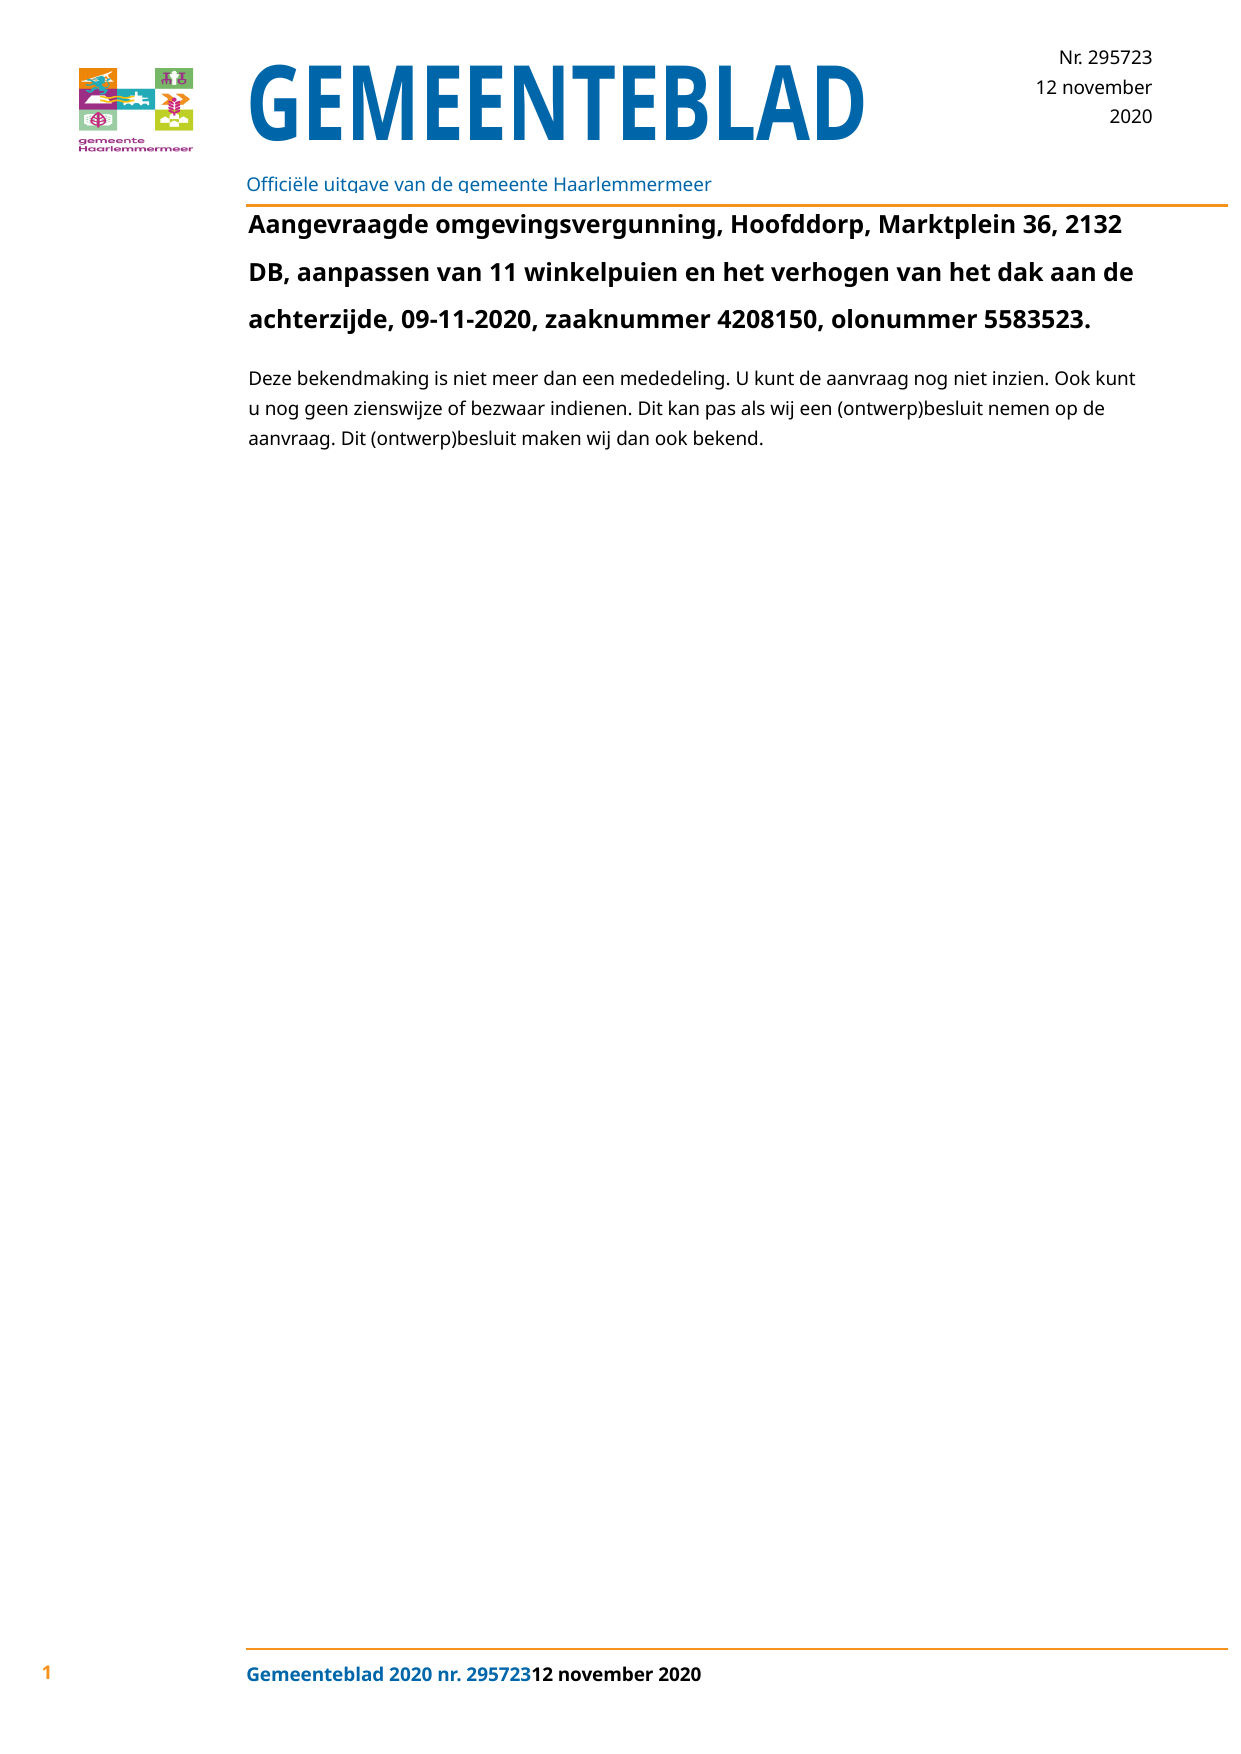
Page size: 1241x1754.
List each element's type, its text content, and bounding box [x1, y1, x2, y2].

text Deze bekendmaking is niet meer dan een mededeling. U kunt de aanvraag nog niet inzien. Ook kunt u nog geen zienswijze of bezwaar indienen. Dit kan pas als wij een (ontwerp)besluit nemen op de aanvraag. Dit (ontwerp)besluit maken wij dan ook bekend. [248, 366, 1152, 450]
picture [41, 47, 231, 172]
text Aangevraagde omgevingsvergunning, Hoofddorp, Marktplein 36, 2132 DB, aanpassen van 11 winkelpuien en het verhogen van het dak aan de achterzijde, 09-11-2020, zaaknummer 4208150, olonummer 5583523. [248, 207, 1152, 336]
